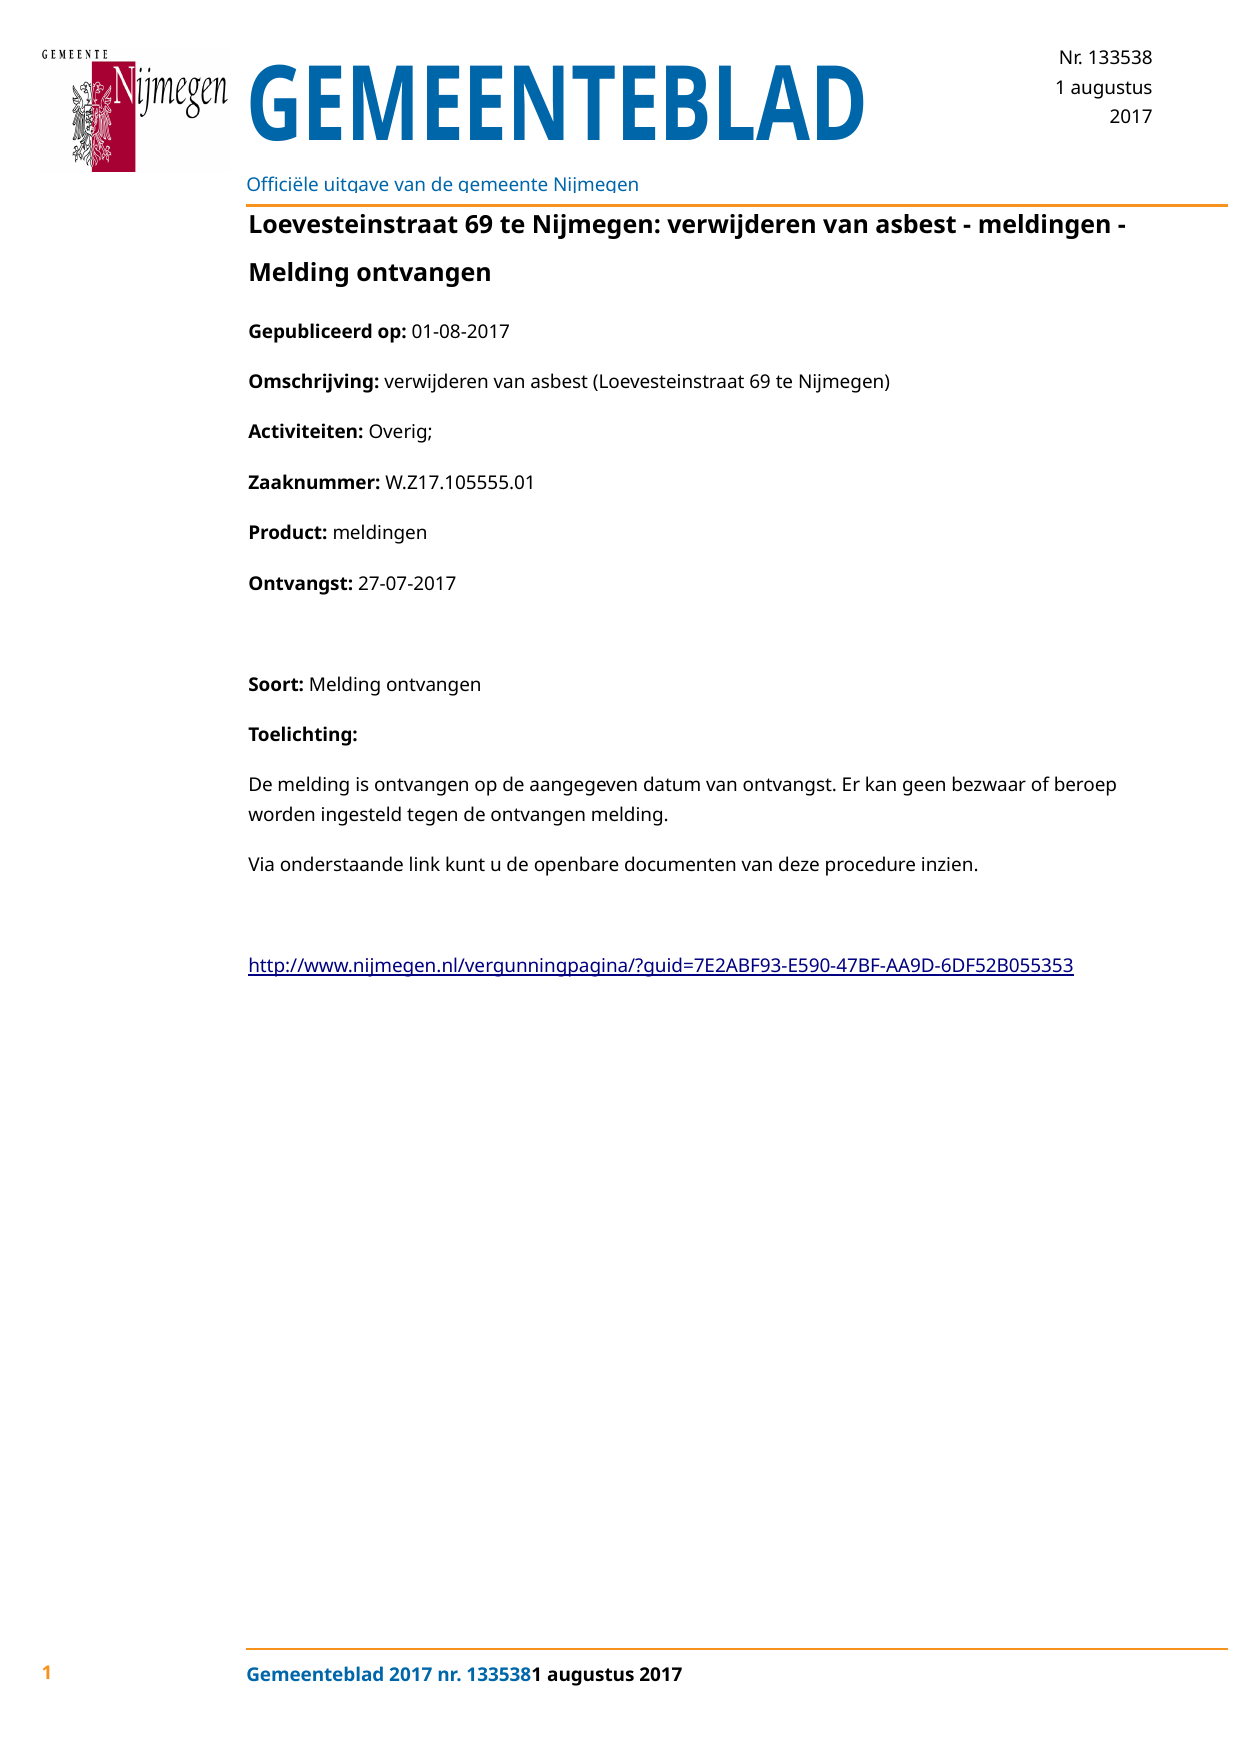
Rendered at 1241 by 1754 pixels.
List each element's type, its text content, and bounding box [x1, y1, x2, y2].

text Soort: Melding ontvangen [248, 671, 1152, 697]
text Toelichting: [248, 721, 1152, 747]
text Gepubliceerd op: 01-08-2017 [248, 318, 1152, 344]
text Via onderstaande link kunt u de openbare documenten van deze procedure inzien. [248, 852, 1152, 877]
text Product: meldingen [248, 519, 1152, 545]
text Activiteiten: Overig; [248, 419, 1152, 444]
picture [41, 47, 231, 172]
text De melding is ontvangen op de aangegeven datum van ontvangst. Er kan geen bezwaar of beroep worden ingesteld tegen de ontvangen melding. [248, 772, 1152, 827]
text Omschrijving: verwijderen van asbest (Loevesteinstraat 69 te Nijmegen) [248, 368, 1152, 394]
text Ontvangst: 27-07-2017 [248, 570, 1152, 596]
text http://www.nijmegen.nl/vergunningpagina/?guid=7E2ABF93-E590-47BF-AA9D-6DF52B055353 [248, 952, 1152, 978]
text Zaaknummer: W.Z17.105555.01 [248, 469, 1152, 495]
text Loevesteinstraat 69 te Nijmegen: verwijderen van asbest - meldingen - Melding ontvangen [248, 207, 1152, 288]
